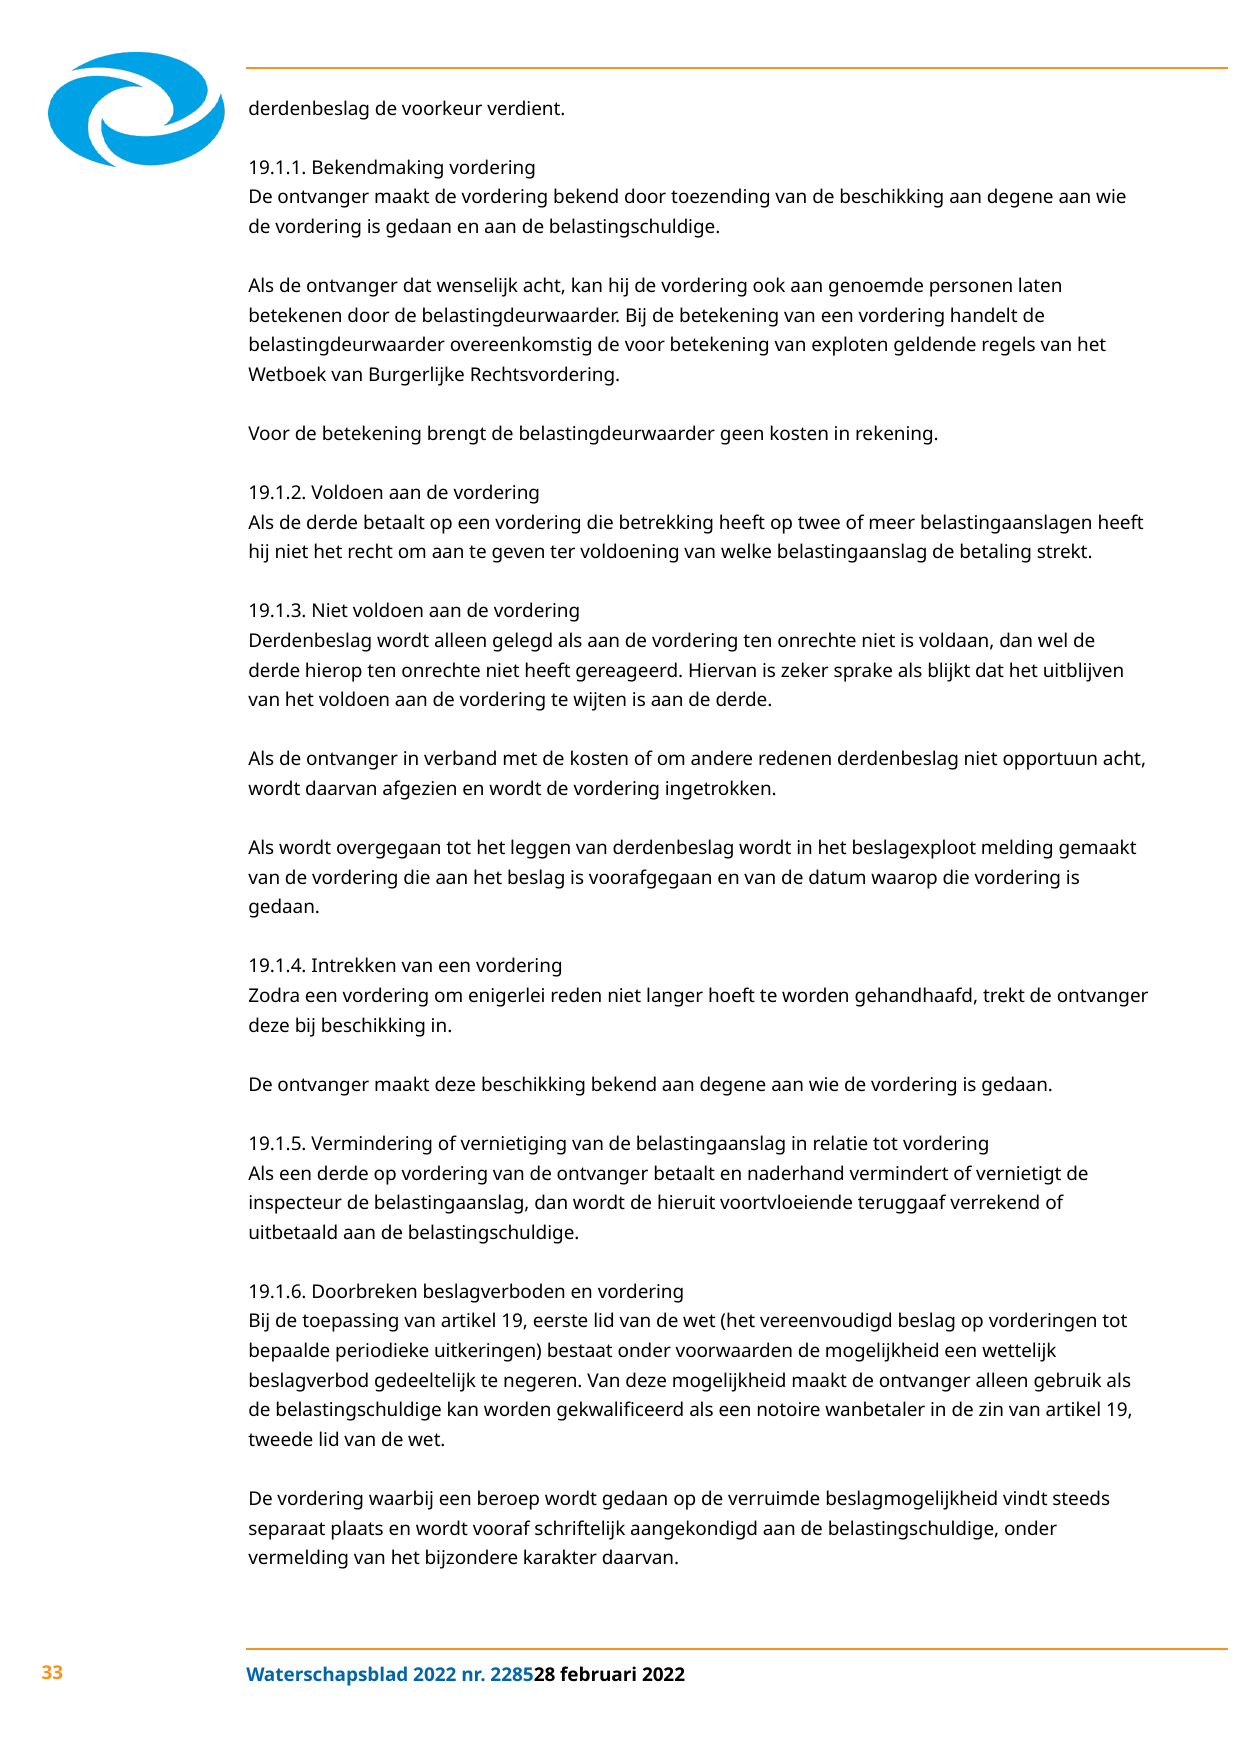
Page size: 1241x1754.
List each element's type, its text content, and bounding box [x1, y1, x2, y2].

text De ontvanger maakt de vordering bekend door toezending van de beschikking aan degene aan wie de vordering is gedaan en aan de belastingschuldige. [248, 183, 1152, 239]
text 19.1.2. Voldoen aan de vordering [248, 479, 1152, 505]
text 19.1.1. Bekendmaking vordering [248, 154, 1152, 180]
text Als een derde op vordering van de ontvanger betaalt en naderhand vermindert of vernietigt de inspecteur de belastingaanslag, dan wordt de hieruit voortvloeiende teruggaaf verrekend of uitbetaald aan de belastingschuldige. [248, 1160, 1152, 1245]
text Zodra een vordering om enigerlei reden niet langer hoeft te worden gehandhaafd, trekt de ontvanger deze bij beschikking in. [248, 982, 1152, 1038]
text Als de ontvanger in verband met de kosten of om andere redenen derdenbeslag niet opportuun acht, wordt daarvan afgezien en wordt de vordering ingetrokken. [248, 746, 1152, 801]
text Voor de betekening brengt de belastingdeurwaarder geen kosten in rekening. [248, 420, 1152, 446]
text 19.1.5. Vermindering of vernietiging van de belastingaanslag in relatie tot vordering [248, 1130, 1152, 1156]
text Derdenbeslag wordt alleen gelegd als aan de vordering ten onrechte niet is voldaan, dan wel de derde hierop ten onrechte niet heeft gereageerd. Hiervan is zeker sprake als blijkt dat het uitblijven van het voldoen aan de vordering te wijten is aan de derde. [248, 627, 1152, 712]
text Als de derde betaalt op een vordering die betrekking heeft op twee of meer belastingaanslagen heeft hij niet het recht om aan te geven ter voldoening van welke belastingaanslag de betaling strekt. [248, 509, 1152, 564]
text Als wordt overgegaan tot het leggen van derdenbeslag wordt in het beslagexploot melding gemaakt van de vordering die aan het beslag is voorafgegaan en van de datum waarop die vordering is gedaan. [248, 834, 1152, 919]
picture [41, 47, 231, 172]
text derdenbeslag de voorkeur verdient. [248, 95, 1152, 121]
text 19.1.3. Niet voldoen aan de vordering [248, 598, 1152, 623]
text Bij de toepassing van artikel 19, eerste lid van de wet (het vereenvoudigd beslag op vorderingen tot bepaalde periodieke uitkeringen) bestaat onder voorwaarden de mogelijkheid een wettelijk beslagverbod gedeeltelijk te negeren. Van deze mogelijkheid maakt de ontvanger alleen gebruik als de belastingschuldige kan worden gekwalificeerd als een notoire wanbetaler in de zin van artikel 19, tweede lid van de wet. [248, 1308, 1152, 1452]
text De vordering waarbij een beroep wordt gedaan op de verruimde beslagmogelijkheid vindt steeds separaat plaats en wordt vooraf schriftelijk aangekondigd aan de belastingschuldige, onder vermelding van het bijzondere karakter daarvan. [248, 1485, 1152, 1570]
text Als de ontvanger dat wenselijk acht, kan hij de vordering ook aan genoemde personen laten betekenen door de belastingdeurwaarder. Bij de betekening van een vordering handelt de belastingdeurwaarder overeenkomstig de voor betekening van exploten geldende regels van het Wetboek van Burgerlijke Rechtsvordering. [248, 272, 1152, 387]
text 19.1.6. Doorbreken beslagverboden en vordering [248, 1278, 1152, 1304]
text 19.1.4. Intrekken van een vordering [248, 953, 1152, 978]
text De ontvanger maakt deze beschikking bekend aan degene aan wie de vordering is gedaan. [248, 1071, 1152, 1097]
